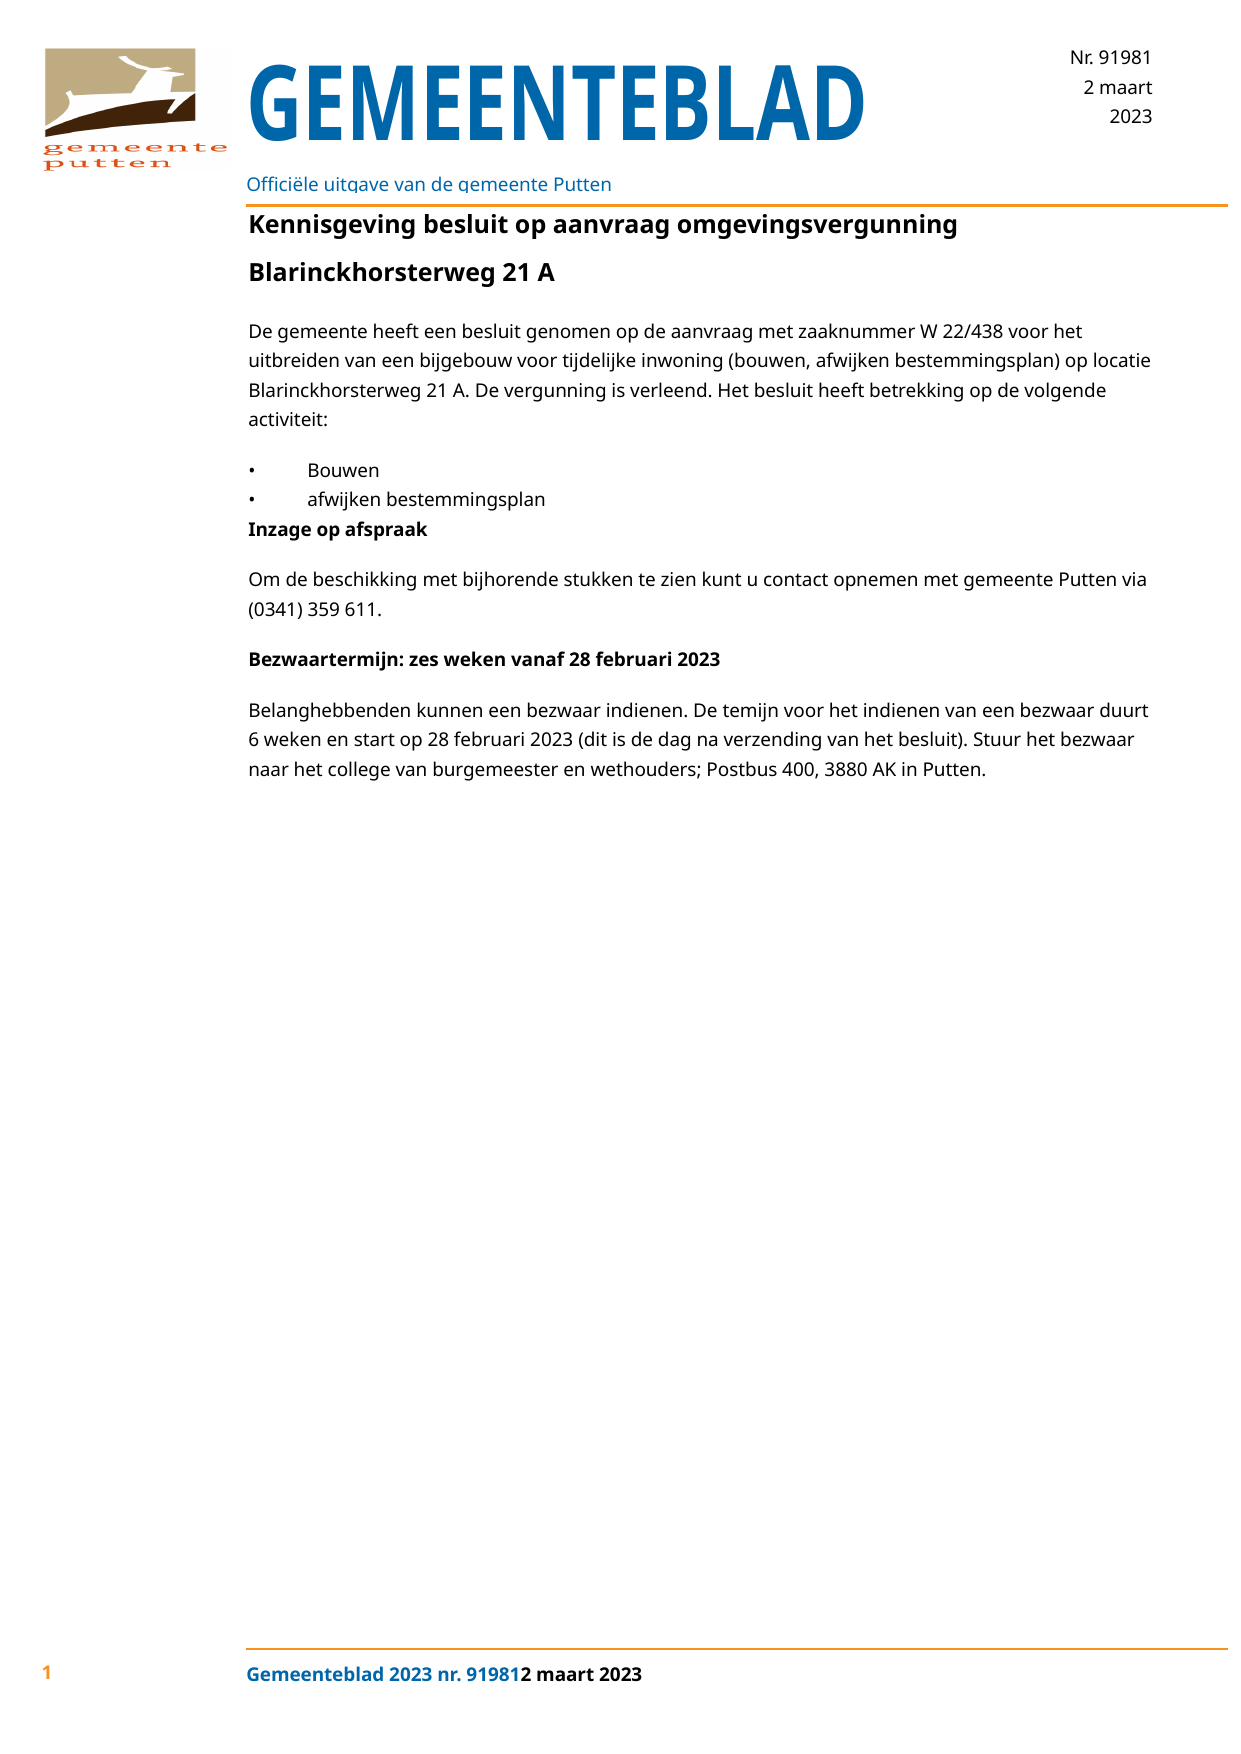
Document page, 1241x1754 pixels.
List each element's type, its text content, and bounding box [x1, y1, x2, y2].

list Bouwen [248, 457, 1152, 483]
text Om de beschikking met bijhorende stukken te zien kunt u contact opnemen met gemeente Putten via (0341) 359 611. [248, 567, 1152, 622]
text Inzage op afspraak [248, 516, 1152, 542]
picture [41, 47, 231, 172]
text Kennisgeving besluit op aanvraag omgevingsvergunning Blarinckhorsterweg 21 A [248, 207, 1152, 288]
text De gemeente heeft een besluit genomen op de aanvraag met zaaknummer W 22/438 voor het uitbreiden van een bijgebouw voor tijdelijke inwoning (bouwen, afwijken bestemmingsplan) op locatie Blarinckhorsterweg 21 A. De vergunning is verleend. Het besluit heeft betrekking op de volgende activiteit: [248, 318, 1152, 432]
text Bezwaartermijn: zes weken vanaf 28 februari 2023 [248, 647, 1152, 672]
list afwijken bestemmingsplan [248, 487, 1152, 512]
text Belanghebbenden kunnen een bezwaar indienen. De temijn voor het indienen van een bezwaar duurt 6 weken en start op 28 februari 2023 (dit is de dag na verzending van het besluit). Stuur het bezwaar naar het college van burgemeester en wethouders; Postbus 400, 3880 AK in Putten. [248, 697, 1152, 782]
